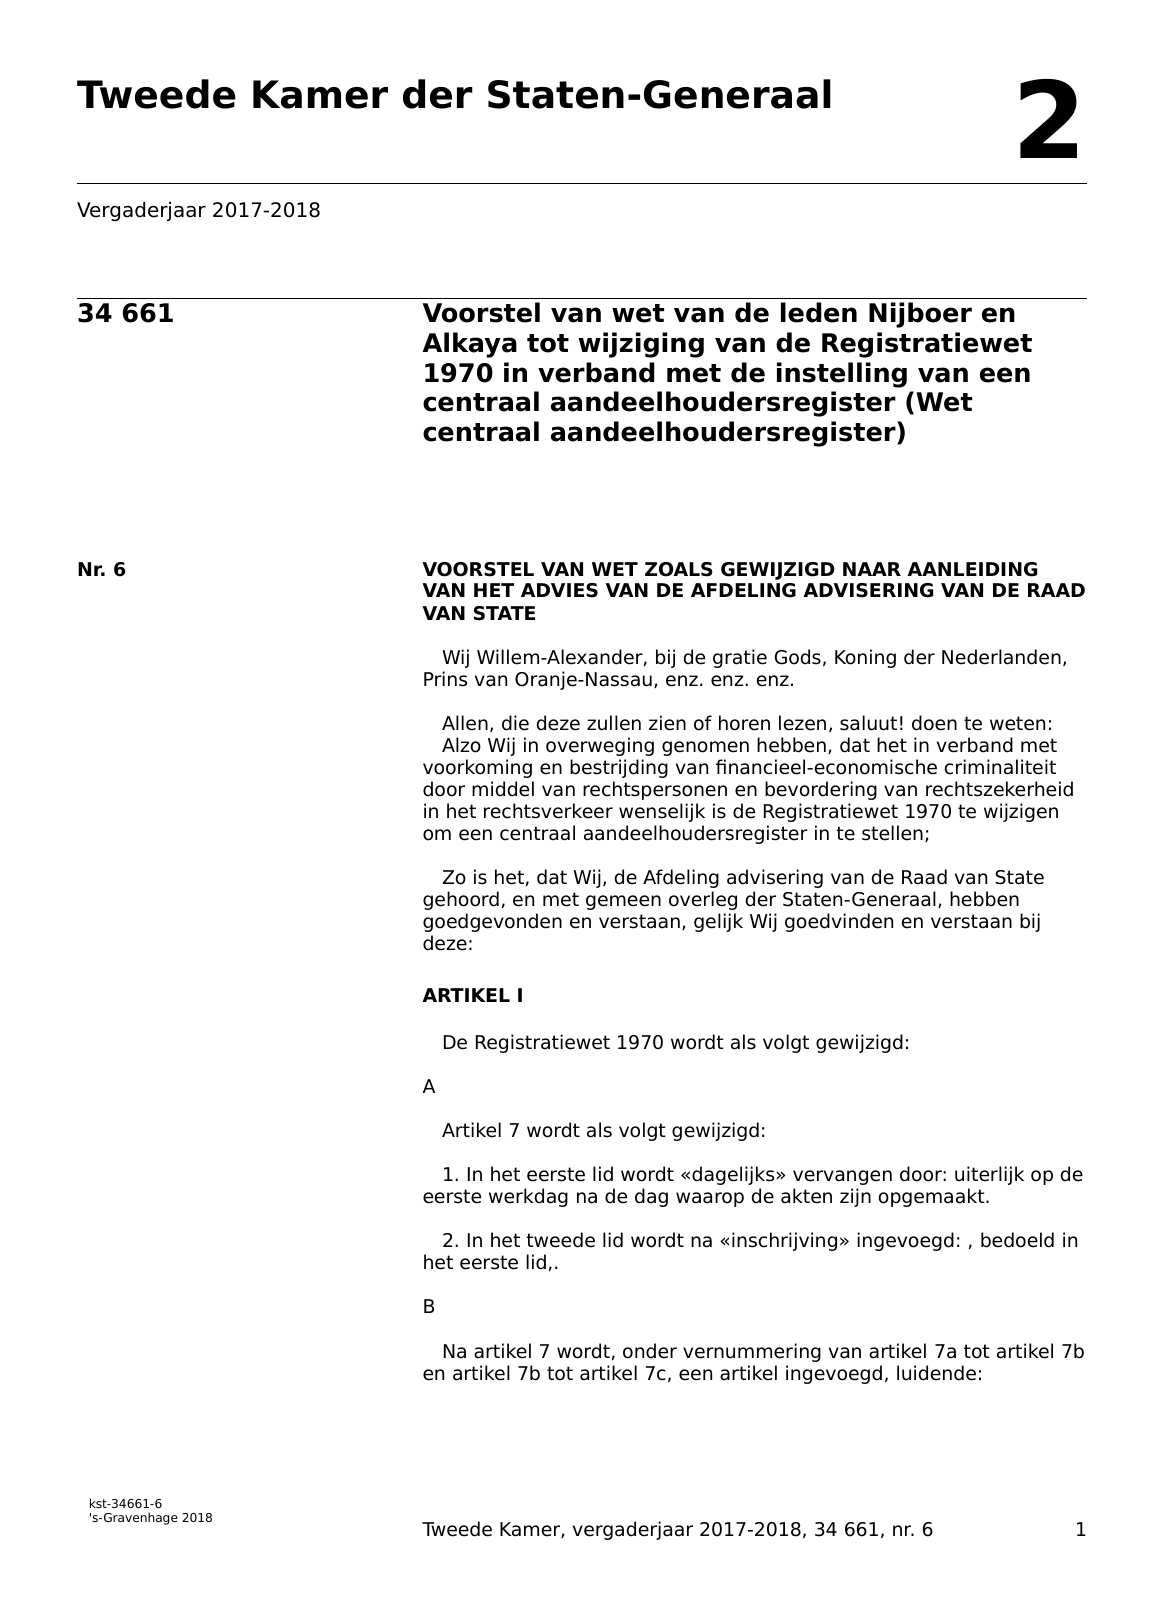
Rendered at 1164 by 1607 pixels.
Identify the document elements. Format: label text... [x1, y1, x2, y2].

text Zo is het, dat Wij, de Afdeling advisering van de Raad van State gehoord, en met gemeen overleg der Staten-Generaal, hebben goedgevonden en verstaan, gelijk Wij goedvinden en verstaan bij deze: [422, 867, 1087, 955]
text 's-Gravenhage 2018 [88, 1511, 323, 1525]
text 1. In het eerste lid wordt «dagelijks» vervangen door: uiterlijk op de eerste werkdag na de dag waarop de akten zijn opgemaakt. [422, 1164, 1087, 1208]
text Na artikel 7 wordt, onder vernummering van artikel 7a tot artikel 7b en artikel 7b tot artikel 7c, een artikel ingevoegd, luidende: [422, 1341, 1087, 1384]
text B [422, 1296, 1087, 1318]
text Artikel 7 wordt als volgt gewijzigd: [422, 1120, 1087, 1142]
table_header Tweede Kamer der Staten-Generaal [77, 59, 886, 183]
text kst-34661-6 [88, 1497, 323, 1511]
subtitle ARTIKEL I [422, 985, 1087, 1007]
subtitle Nr. 6 VOORSTEL VAN WET ZOALS GEWIJZIGD NAAR AANLEIDING VAN HET ADVIES VAN DE AFDELING ADVISERING VAN DE RAAD VAN STATE [77, 558, 1087, 624]
text Allen, die deze zullen zien of horen lezen, saluut! doen te weten: [422, 713, 1087, 735]
text Wij Willem-Alexander, bij de gratie Gods, Koning der Nederlanden, Prins van Oranje-Nassau, enz. enz. enz. [422, 647, 1087, 691]
subtitle 34 661 Voorstel van wet van de leden Nijboer en Alkaya tot wijziging van de Registratiewet 1970 in verband met de instelling van een centraal aandeelhoudersregister (Wet centraal aandeelhoudersregister) [77, 299, 1087, 447]
text A [422, 1076, 1087, 1098]
text 2. In het tweede lid wordt na «inschrijving» ingevoegd: , bedoeld in het eerste lid,. [422, 1230, 1087, 1274]
table_header 2 [886, 59, 1087, 183]
table_cell Vergaderjaar 2017-2018 [77, 184, 1087, 298]
text Alzo Wij in overweging genomen hebben, dat het in verband met voorkoming en bestrijding van financieel-economische criminaliteit door middel van rechtspersonen en bevordering van rechtszekerheid in het rechtsverkeer wenselijk is de Registratiewet 1970 te wijzigen om een centraal aandeelhoudersregister in te stellen; [422, 735, 1087, 844]
text De Registratiewet 1970 wordt als volgt gewijzigd: [422, 1032, 1087, 1054]
